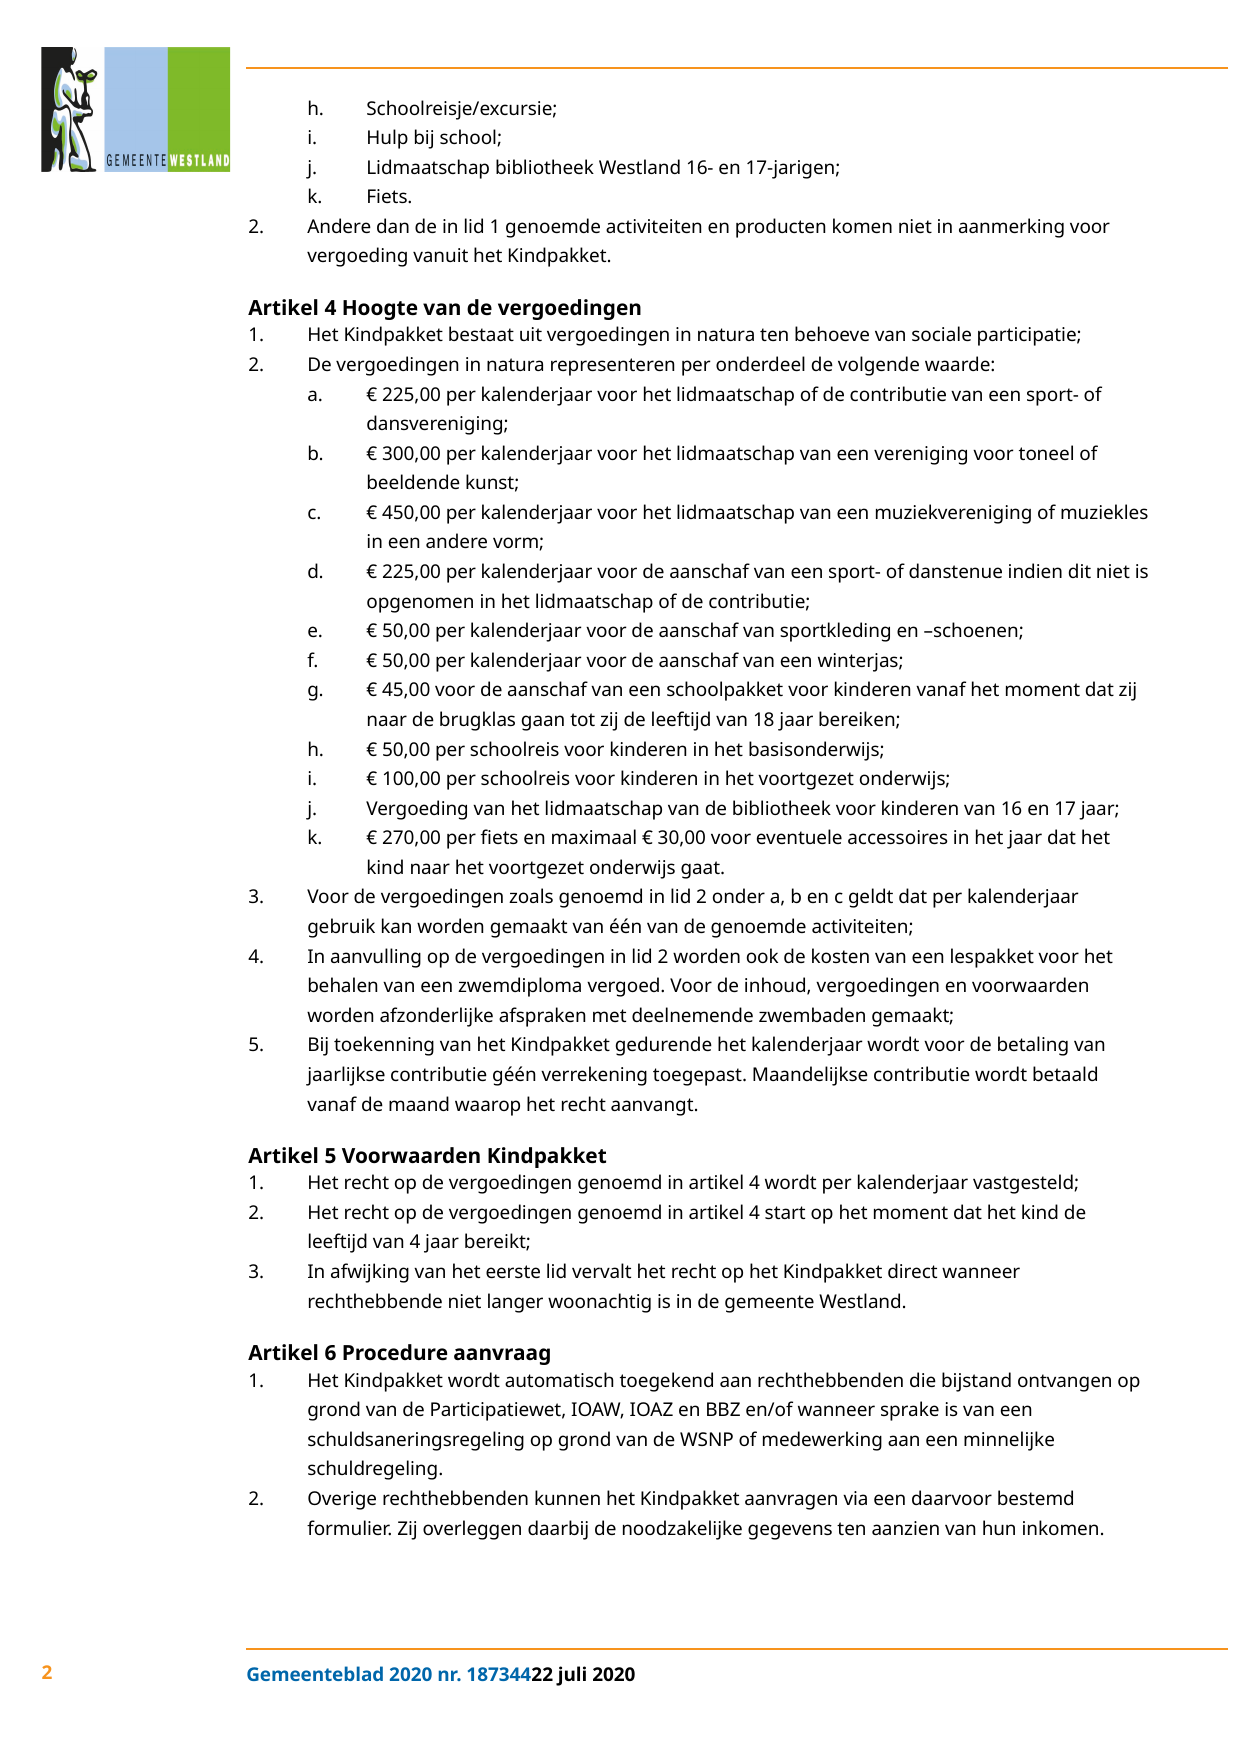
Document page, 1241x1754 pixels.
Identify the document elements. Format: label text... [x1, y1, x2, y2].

list Het recht op de vergoedingen genoemd in artikel 4 start op het moment dat het kind de leeftijd van 4 jaar bereikt; [248, 1199, 1152, 1254]
list € 50,00 per schoolreis voor kinderen in het basisonderwijs; [307, 736, 1152, 761]
list € 50,00 per kalenderjaar voor de aanschaf van sportkleding en –schoenen; [307, 617, 1152, 643]
list Bij toekenning van het Kindpakket gedurende het kalenderjaar wordt voor de betaling van jaarlijkse contributie géén verrekening toegepast. Maandelijkse contributie wordt betaald vanaf de maand waarop het recht aanvangt. [248, 1032, 1152, 1116]
text Artikel 6 Procedure aanvraag [248, 1338, 1152, 1367]
picture [41, 47, 231, 172]
list Hulp bij school; [307, 124, 1152, 150]
list Het Kindpakket wordt automatisch toegekend aan rechthebbenden die bijstand ontvangen op grond van de Participatiewet, IOAW, IOAZ en BBZ en/of wanneer sprake is van een schuldsaneringsregeling op grond van de WSNP of medewerking aan een minnelijke schuldregeling. [248, 1367, 1152, 1481]
list Lidmaatschap bibliotheek Westland 16- en 17-jarigen; [307, 154, 1152, 180]
list € 270,00 per fiets en maximaal € 30,00 voor eventuele accessoires in het jaar dat het kind naar het voortgezet onderwijs gaat. [307, 824, 1152, 880]
list € 225,00 per kalenderjaar voor de aanschaf van een sport- of danstenue indien dit niet is opgenomen in het lidmaatschap of de contributie; [307, 558, 1152, 613]
list In aanvulling op de vergoedingen in lid 2 worden ook de kosten van een lespakket voor het behalen van een zwemdiploma vergoed. Voor de inhoud, vergoedingen en voorwaarden worden afzonderlijke afspraken met deelnemende zwembaden gemaakt; [248, 943, 1152, 1028]
text Artikel 4 Hoogte van de vergoedingen [248, 293, 1152, 322]
list € 300,00 per kalenderjaar voor het lidmaatschap van een vereniging voor toneel of beeldende kunst; [307, 440, 1152, 495]
list Schoolreisje/excursie; [307, 95, 1152, 121]
list € 225,00 per kalenderjaar voor het lidmaatschap of de contributie van een sport- of dansvereniging; [307, 381, 1152, 436]
list Andere dan de in lid 1 genoemde activiteiten en producten komen niet in aanmerking voor vergoeding vanuit het Kindpakket. [248, 213, 1152, 268]
list € 45,00 voor de aanschaf van een schoolpakket voor kinderen vanaf het moment dat zij naar de brugklas gaan tot zij de leeftijd van 18 jaar bereiken; [307, 677, 1152, 732]
list Het recht op de vergoedingen genoemd in artikel 4 wordt per kalenderjaar vastgesteld; [248, 1169, 1152, 1195]
list € 50,00 per kalenderjaar voor de aanschaf van een winterjas; [307, 647, 1152, 673]
list Vergoeding van het lidmaatschap van de bibliotheek voor kinderen van 16 en 17 jaar; [307, 795, 1152, 821]
list Overige rechthebbenden kunnen het Kindpakket aanvragen via een daarvoor bestemd formulier. Zij overleggen daarbij de noodzakelijke gegevens ten aanzien van hun inkomen. [248, 1485, 1152, 1540]
list € 450,00 per kalenderjaar voor het lidmaatschap van een muziekvereniging of muziekles in een andere vorm; [307, 499, 1152, 554]
list Voor de vergoedingen zoals genoemd in lid 2 onder a, b en c geldt dat per kalenderjaar gebruik kan worden gemaakt van één van de genoemde activiteiten; [248, 884, 1152, 939]
list € 100,00 per schoolreis voor kinderen in het voortgezet onderwijs; [307, 765, 1152, 791]
list In afwijking van het eerste lid vervalt het recht op het Kindpakket direct wanneer rechthebbende niet langer woonachtig is in de gemeente Westland. [248, 1258, 1152, 1314]
list De vergoedingen in natura representeren per onderdeel de volgende waarde: [248, 351, 1152, 377]
list Fiets. [307, 183, 1152, 209]
list Het Kindpakket bestaat uit vergoedingen in natura ten behoeve van sociale participatie; [248, 322, 1152, 347]
text Artikel 5 Voorwaarden Kindpakket [248, 1141, 1152, 1169]
